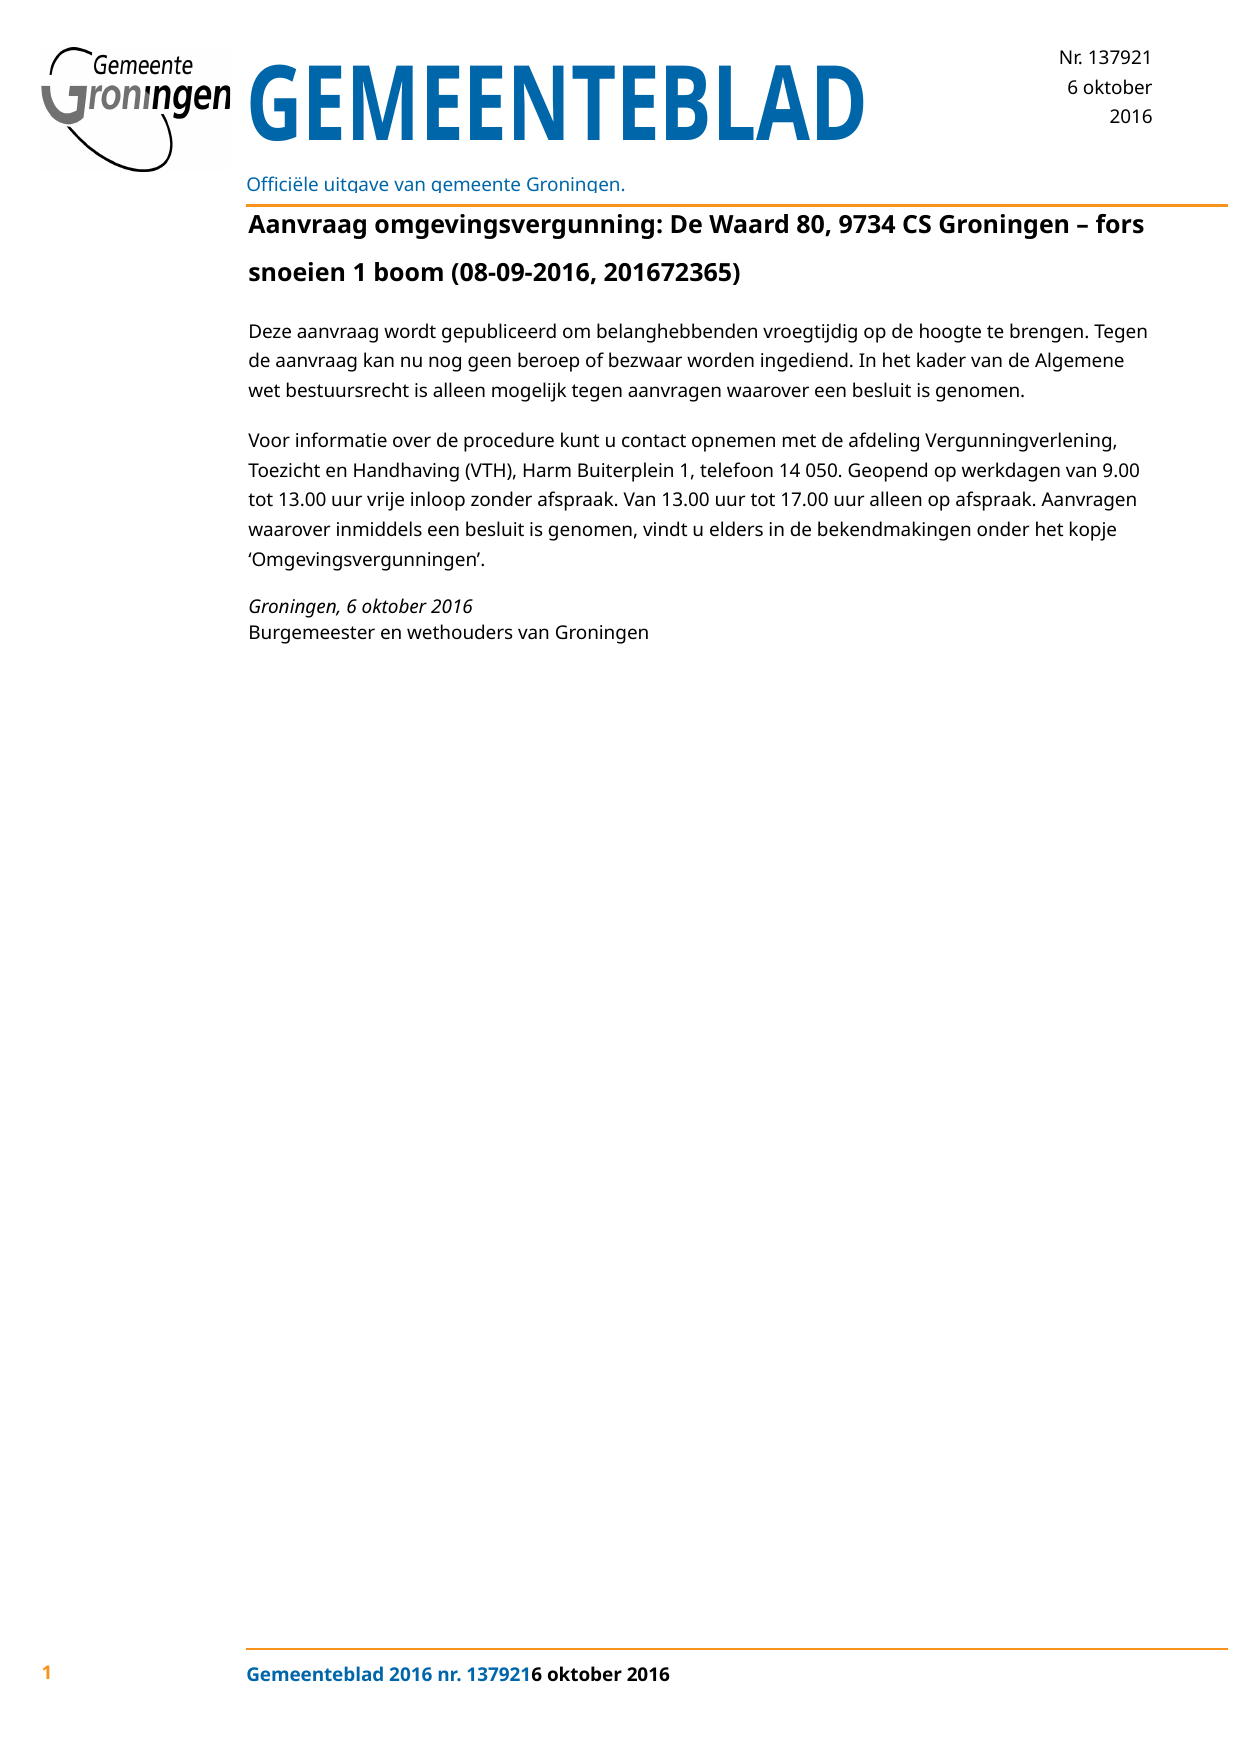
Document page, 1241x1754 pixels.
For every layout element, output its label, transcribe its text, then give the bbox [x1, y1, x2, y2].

text Groningen, 6 oktober 2016 [248, 594, 1152, 619]
text Voor informatie over de procedure kunt u contact opnemen met de afdeling Vergunningverlening, Toezicht en Handhaving (VTH), Harm Buiterplein 1, telefoon 14 050. Geopend op werkdagen van 9.00 tot 13.00 uur vrije inloop zonder afspraak. Van 13.00 uur tot 17.00 uur alleen op afspraak. Aanvragen waarover inmiddels een besluit is genomen, vindt u elders in de bekendmakingen onder het kopje ‘Omgevingsvergunningen’. [248, 427, 1152, 572]
text Aanvraag omgevingsvergunning: De Waard 80, 9734 CS Groningen – fors snoeien 1 boom (08-09-2016, 201672365) [248, 207, 1152, 288]
text Burgemeester en wethouders van Groningen [248, 619, 1152, 645]
text Deze aanvraag wordt gepubliceerd om belanghebbenden vroegtijdig op de hoogte te brengen. Tegen de aanvraag kan nu nog geen beroep of bezwaar worden ingediend. In het kader van de Algemene wet bestuursrecht is alleen mogelijk tegen aanvragen waarover een besluit is genomen. [248, 318, 1152, 403]
picture [41, 47, 231, 172]
